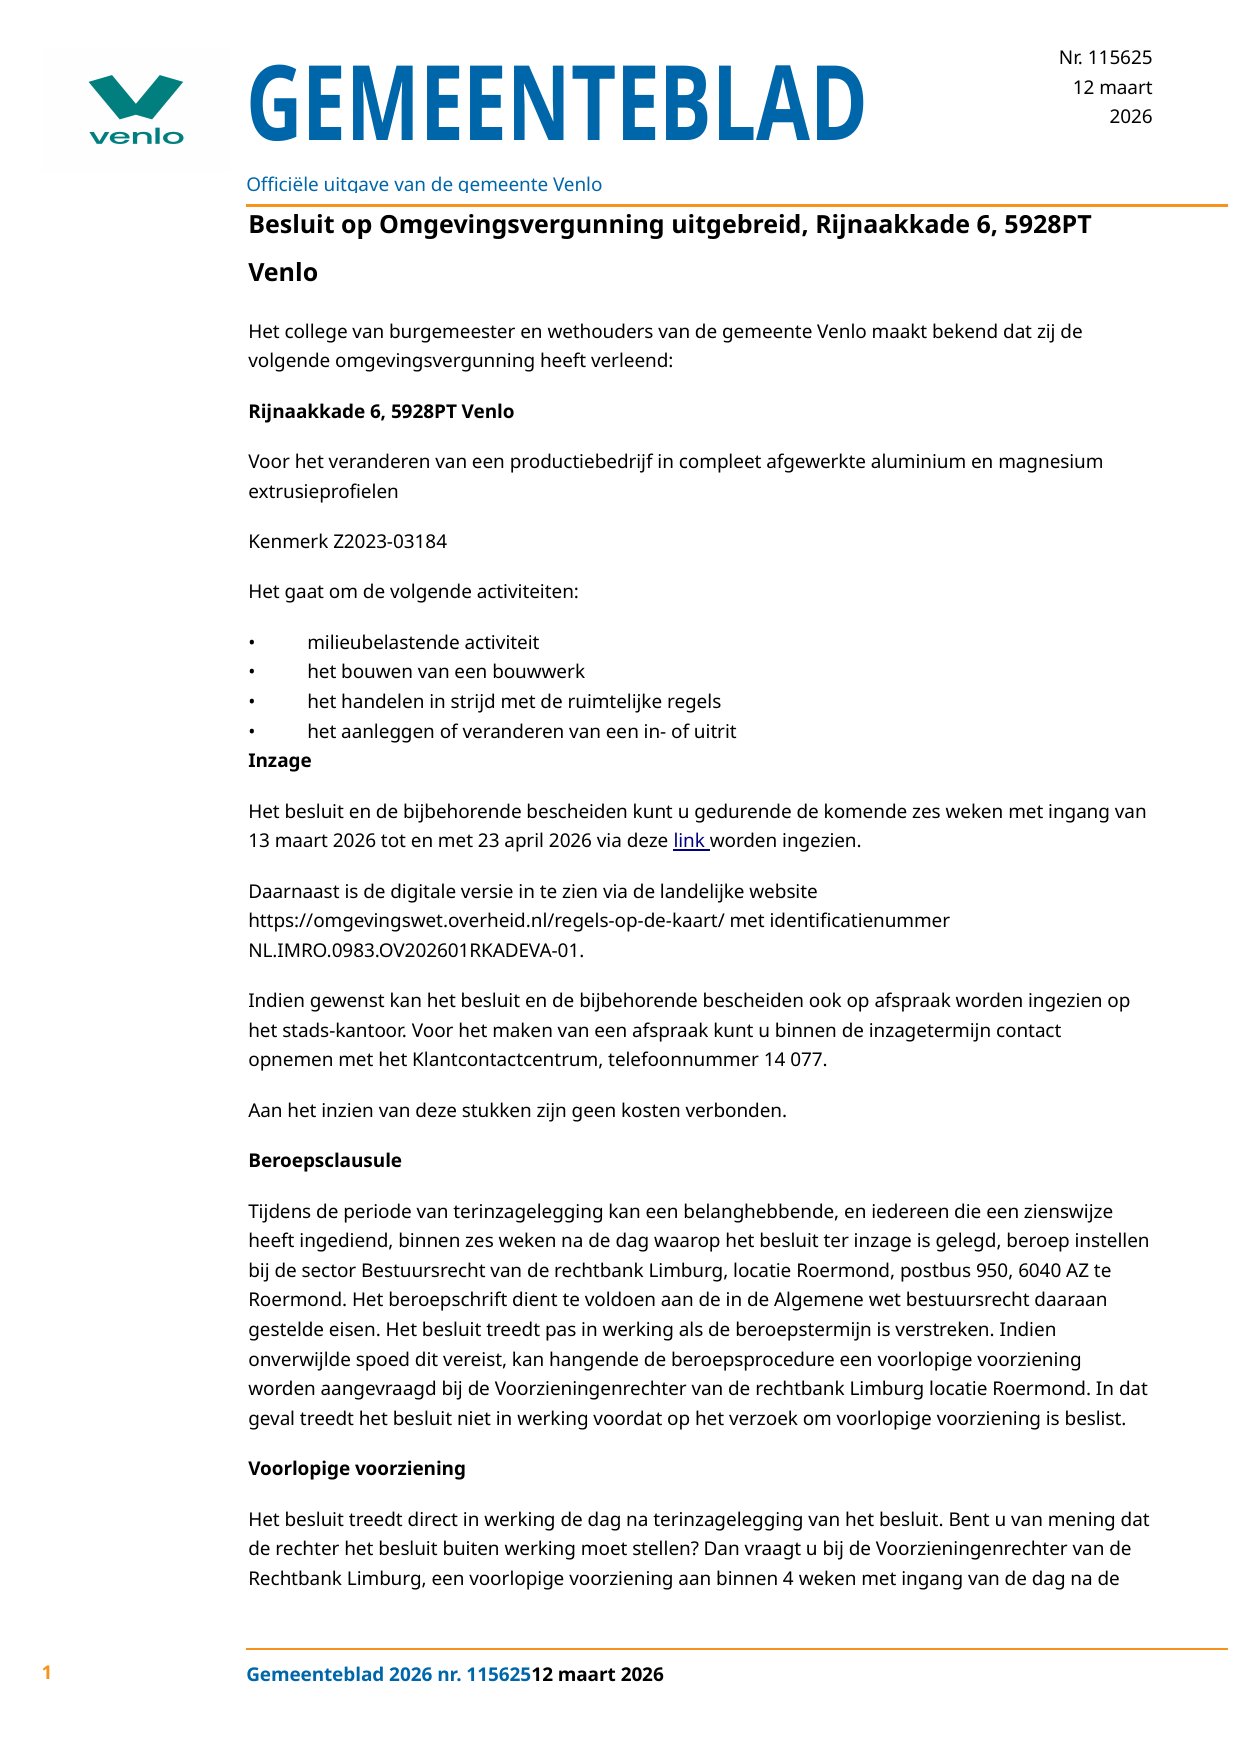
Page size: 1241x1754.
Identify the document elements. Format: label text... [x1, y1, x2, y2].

text Tijdens de periode van terinzagelegging kan een belanghebbende, en iedereen die een zienswijze heeft ingediend, binnen zes weken na de dag waarop het besluit ter inzage is gelegd, beroep instellen bij de sector Bestuursrecht van de rechtbank Limburg, locatie Roermond, postbus 950, 6040 AZ te Roermond. Het beroepschrift dient te voldoen aan de in de Algemene wet bestuursrecht daaraan gestelde eisen. Het besluit treedt pas in werking als de beroepstermijn is verstreken. Indien onverwijlde spoed dit vereist, kan hangende de beroepsprocedure een voorlopige voorziening worden aangevraagd bij de Voorzieningenrechter van de rechtbank Limburg locatie Roermond. In dat geval treedt het besluit niet in werking voordat op het verzoek om voorlopige voorziening is beslist. [248, 1198, 1152, 1431]
list het aanleggen of veranderen van een in- of uitrit [248, 718, 1152, 744]
list het handelen in strijd met de ruimtelijke regels [248, 688, 1152, 714]
text Beroepsclausule [248, 1147, 1152, 1173]
text Het besluit en de bijbehorende bescheiden kunt u gedurende de komende zes weken met ingang van 13 maart 2026 tot en met 23 april 2026 via deze link worden ingezien. [248, 798, 1152, 853]
list milieubelastende activiteit [248, 629, 1152, 655]
text Aan het inzien van deze stukken zijn geen kosten verbonden. [248, 1097, 1152, 1123]
text Inzage [248, 747, 1152, 773]
text Het college van burgemeester en wethouders van de gemeente Venlo maakt bekend dat zij de volgende omgevingsvergunning heeft verleend: [248, 318, 1152, 373]
text Voor het veranderen van een productiebedrijf in compleet afgewerkte aluminium en magnesium extrusieprofielen [248, 448, 1152, 504]
text Voorlopige voorziening [248, 1455, 1152, 1481]
text Rijnaakkade 6, 5928PT Venlo [248, 398, 1152, 424]
text Besluit op Omgevingsvergunning uitgebreid, Rijnaakkade 6, 5928PT Venlo [248, 207, 1152, 288]
text Het besluit treedt direct in werking de dag na terinzagelegging van het besluit. Bent u van mening dat de rechter het besluit buiten werking moet stellen? Dan vraagt u bij de Voorzieningenrechter van de Rechtbank Limburg, een voorlopige voorziening aan binnen 4 weken met ingang van de dag na de [248, 1506, 1152, 1591]
text Daarnaast is de digitale versie in te zien via de landelijke website https://omgevingswet.overheid.nl/regels-op-de-kaart/ met identificatienummer NL.IMRO.0983.OV202601RKADEVA-01. [248, 878, 1152, 963]
picture [41, 47, 231, 172]
text Indien gewenst kan het besluit en de bijbehorende bescheiden ook op afspraak worden ingezien op het stads-kantoor. Voor het maken van een afspraak kunt u binnen de inzagetermijn contact opnemen met het Klantcontactcentrum, telefoonnummer 14 077. [248, 987, 1152, 1072]
list het bouwen van een bouwwerk [248, 659, 1152, 684]
text Het gaat om de volgende activiteiten: [248, 579, 1152, 604]
text Kenmerk Z2023-03184 [248, 528, 1152, 554]
